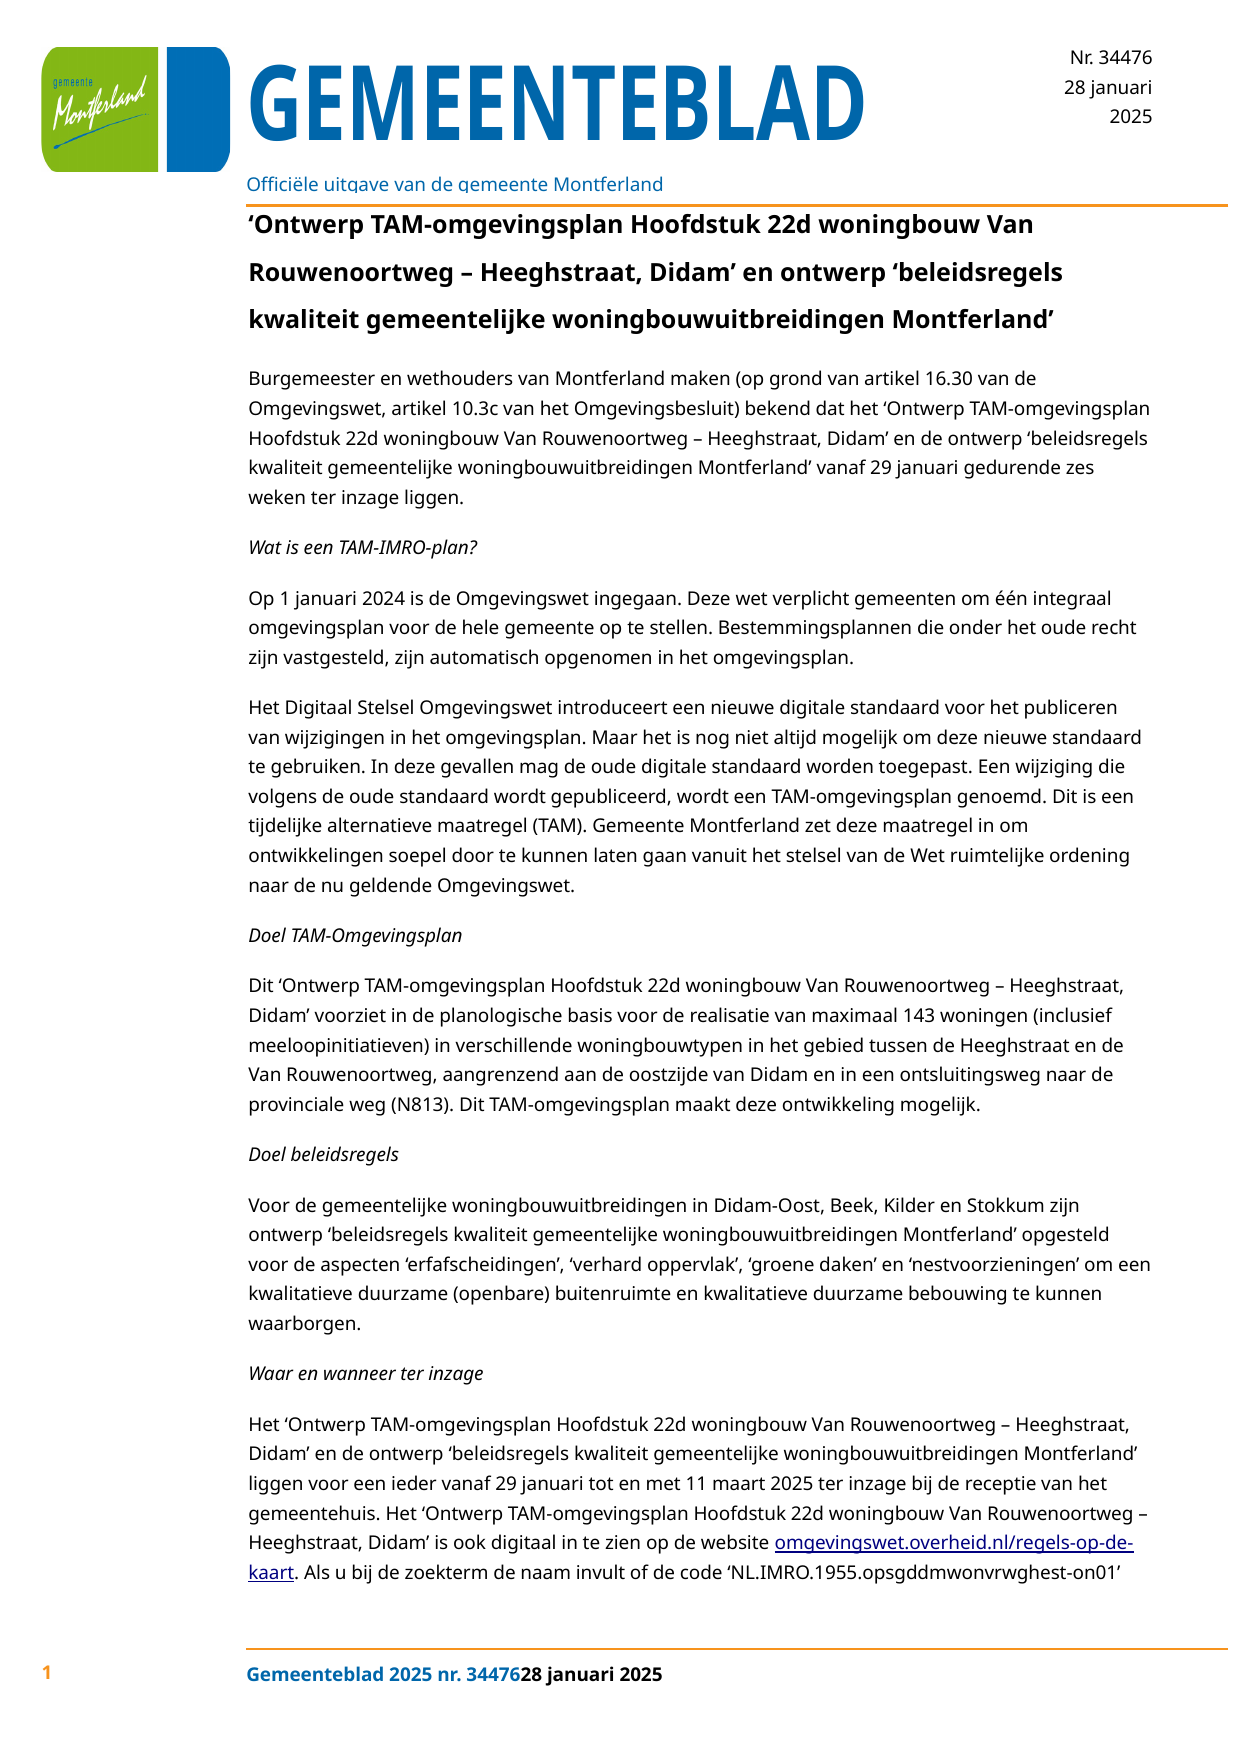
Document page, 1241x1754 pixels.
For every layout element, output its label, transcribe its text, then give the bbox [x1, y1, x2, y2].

text Het ‘Ontwerp TAM-omgevingsplan Hoofdstuk 22d woningbouw Van Rouwenoortweg – Heeghstraat, Didam’ en de ontwerp ‘beleidsregels kwaliteit gemeentelijke woningbouwuitbreidingen Montferland’ liggen voor een ieder vanaf 29 januari tot en met 11 maart 2025 ter inzage bij de receptie van het gemeentehuis. Het ‘Ontwerp TAM-omgevingsplan Hoofdstuk 22d woningbouw Van Rouwenoortweg – Heeghstraat, Didam’ is ook digitaal in te zien op de website omgevingswet.overheid.nl/regels-op-de-kaart. Als u bij de zoekterm de naam invult of de code ‘NL.IMRO.1955.opsgddmwonvrwghest-on01’ [248, 1411, 1152, 1584]
text Doel TAM-Omgevingsplan [248, 922, 1152, 948]
text ‘Ontwerp TAM-omgevingsplan Hoofdstuk 22d woningbouw Van Rouwenoortweg – Heeghstraat, Didam’ en ontwerp ‘beleidsregels kwaliteit gemeentelijke woningbouwuitbreidingen Montferland’ [248, 207, 1152, 336]
text Dit ‘Ontwerp TAM-omgevingsplan Hoofdstuk 22d woningbouw Van Rouwenoortweg – Heeghstraat, Didam’ voorziet in de planologische basis voor de realisatie van maximaal 143 woningen (inclusief meeloopinitiatieven) in verschillende woningbouwtypen in het gebied tussen de Heeghstraat en de Van Rouwenoortweg, aangrenzend aan de oostzijde van Didam en in een ontsluitingsweg naar de provinciale weg (N813). Dit TAM-omgevingsplan maakt deze ontwikkeling mogelijk. [248, 973, 1152, 1117]
text Doel beleidsregels [248, 1141, 1152, 1167]
text Het Digitaal Stelsel Omgevingswet introduceert een nieuwe digitale standaard voor het publiceren van wijzigingen in het omgevingsplan. Maar het is nog niet altijd mogelijk om deze nieuwe standaard te gebruiken. In deze gevallen mag de oude digitale standaard worden toegepast. Een wijziging die volgens de oude standaard wordt gepubliceerd, wordt een TAM-omgevingsplan genoemd. Dit is een tijdelijke alternatieve maatregel (TAM). Gemeente Montferland zet deze maatregel in om ontwikkelingen soepel door te kunnen laten gaan vanuit het stelsel van de Wet ruimtelijke ordening naar de nu geldende Omgevingswet. [248, 694, 1152, 897]
text Burgemeester en wethouders van Montferland maken (op grond van artikel 16.30 van de Omgevingswet, artikel 10.3c van het Omgevingsbesluit) bekend dat het ‘Ontwerp TAM-omgevingsplan Hoofdstuk 22d woningbouw Van Rouwenoortweg – Heeghstraat, Didam’ en de ontwerp ‘beleidsregels kwaliteit gemeentelijke woningbouwuitbreidingen Montferland’ vanaf 29 januari gedurende zes weken ter inzage liggen. [248, 366, 1152, 509]
text Waar en wanneer ter inzage [248, 1361, 1152, 1386]
text Voor de gemeentelijke woningbouwuitbreidingen in Didam-Oost, Beek, Kilder en Stokkum zijn ontwerp ‘beleidsregels kwaliteit gemeentelijke woningbouwuitbreidingen Montferland’ opgesteld voor de aspecten ‘erfafscheidingen’, ‘verhard oppervlak’, ‘groene daken’ en ‘nestvoorzieningen’ om een kwalitatieve duurzame (openbare) buitenruimte en kwalitatieve duurzame bebouwing te kunnen waarborgen. [248, 1192, 1152, 1336]
text Op 1 januari 2024 is de Omgevingswet ingegaan. Deze wet verplicht gemeenten om één integraal omgevingsplan voor de hele gemeente op te stellen. Bestemmingsplannen die onder het oude recht zijn vastgesteld, zijn automatisch opgenomen in het omgevingsplan. [248, 585, 1152, 669]
picture [41, 47, 231, 172]
text Wat is een TAM-IMRO-plan? [248, 534, 1152, 560]
